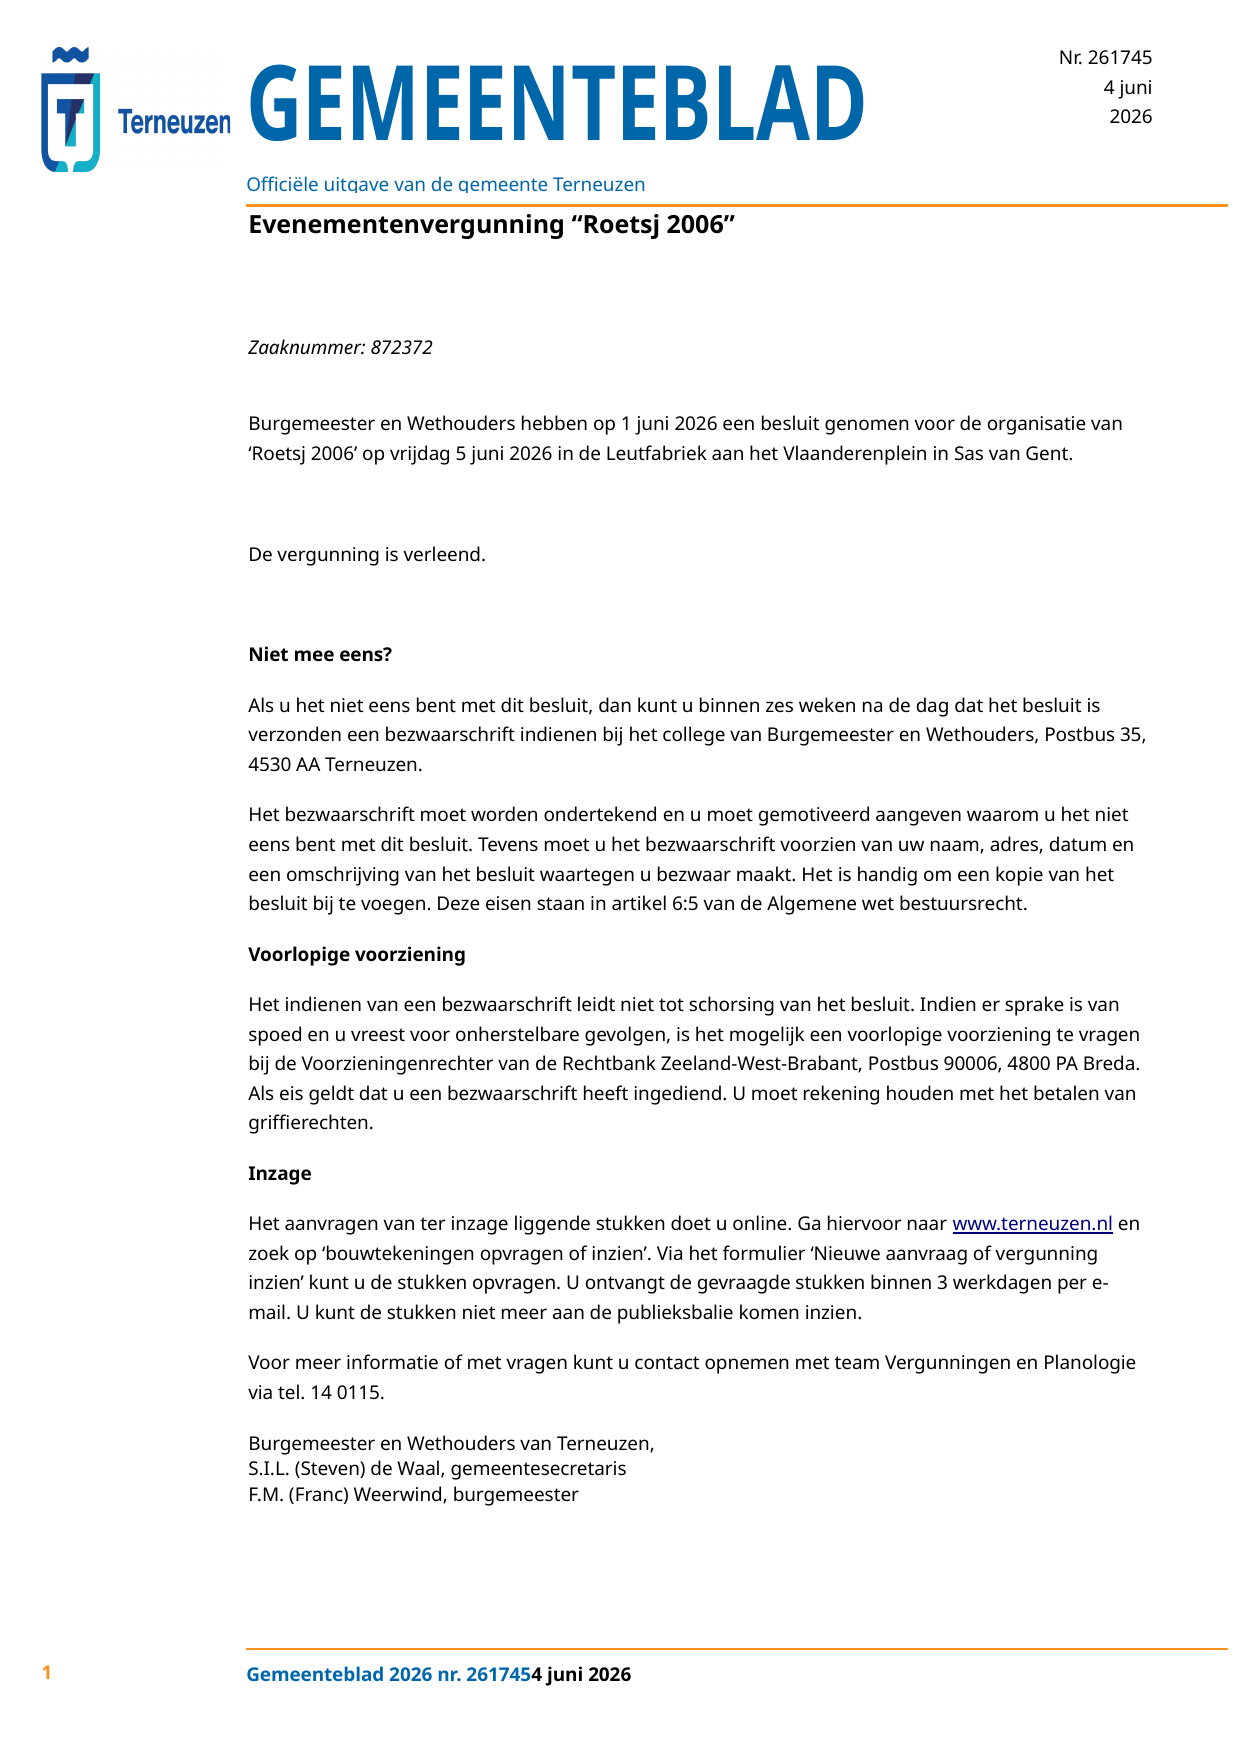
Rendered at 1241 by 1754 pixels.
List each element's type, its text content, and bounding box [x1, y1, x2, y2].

text Evenementenvergunning “Roetsj 2006” [248, 207, 1152, 241]
text Burgemeester en Wethouders hebben op 1 juni 2026 een besluit genomen voor de organisatie van ‘Roetsj 2006’ op vrijdag 5 juni 2026 in de Leutfabriek aan het Vlaanderenplein in Sas van Gent. [248, 410, 1152, 466]
text De vergunning is verleend. [248, 541, 1152, 567]
picture [41, 47, 231, 172]
text Niet mee eens? [248, 642, 1152, 667]
text Inzage [248, 1160, 1152, 1186]
text Zaaknummer: 872372 [248, 334, 1152, 360]
table_cell [714, 1455, 1152, 1481]
text Voor meer informatie of met vragen kunt u contact opnemen met team Vergunningen en Planologie via tel. 14 0115. [248, 1349, 1152, 1405]
text Als u het niet eens bent met dit besluit, dan kunt u binnen zes weken na de dag dat het besluit is verzonden een bezwaarschrift indienen bij het college van Burgemeester en Wethouders, Postbus 35, 4530 AA Terneuzen. [248, 692, 1152, 777]
text Het indienen van een bezwaarschrift leidt niet tot schorsing van het besluit. Indien er sprake is van spoed en u vreest voor onherstelbare gevolgen, is het mogelijk een voorlopige voorziening te vragen bij de Voorzieningenrechter van de Rechtbank Zeeland-West-Brabant, Postbus 90006, 4800 PA Breda. Als eis geldt dat u een bezwaarschrift heeft ingediend. U moet rekening houden met het betalen van griffierechten. [248, 991, 1152, 1135]
table_cell [714, 1507, 1152, 1533]
text Voorlopige voorziening [248, 941, 1152, 967]
text Het bezwaarschrift moet worden ondertekend en u moet gemotiveerd aangeven waarom u het niet eens bent met dit besluit. Tevens moet u het bezwaarschrift voorzien van uw naam, adres, datum en een omschrijving van het besluit waartegen u bezwaar maakt. Het is handig om een kopie van het besluit bij te voegen. Deze eisen staan in artikel 6:5 van de Algemene wet bestuursrecht. [248, 802, 1152, 916]
table_cell F.M. (Franc) Weerwind, burgemeester [248, 1481, 1152, 1507]
table_header Burgemeester en Wethouders van Terneuzen, [248, 1430, 1152, 1455]
table_cell S.I.L. (Steven) de Waal, gemeentesecretaris [248, 1455, 714, 1481]
text Het aanvragen van ter inzage liggende stukken doet u online. Ga hiervoor naar www.terneuzen.nl en zoek op ‘bouwtekeningen opvragen of inzien’. Via het formulier ‘Nieuwe aanvraag of vergunning inzien’ kunt u de stukken opvragen. U ontvangt de gevraagde stukken binnen 3 werkdagen per e-mail. U kunt de stukken niet meer aan de publieksbalie komen inzien. [248, 1210, 1152, 1325]
table_cell [248, 1507, 714, 1533]
